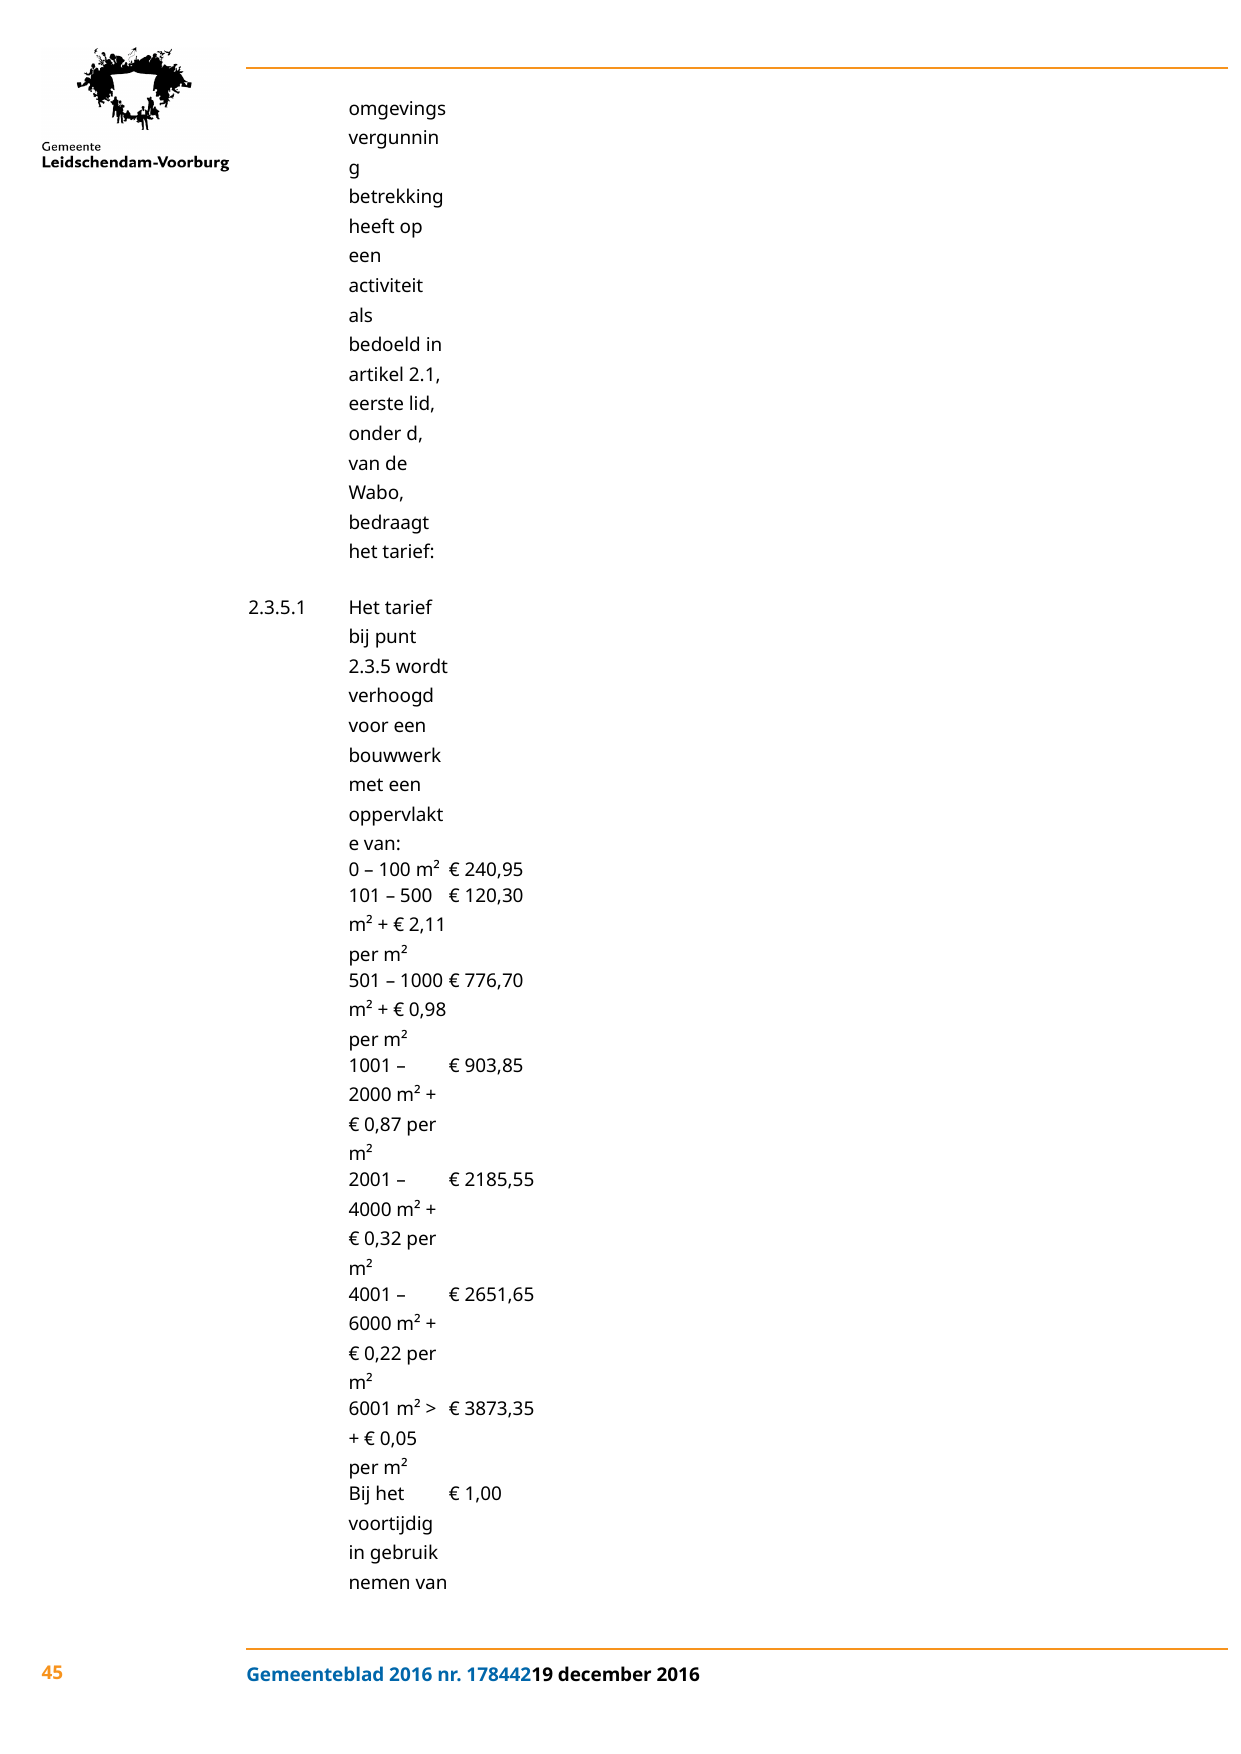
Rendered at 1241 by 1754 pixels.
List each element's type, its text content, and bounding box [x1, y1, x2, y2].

table_cell Bij het voortijdig in gebruik nemen van [348, 1480, 449, 1594]
table_cell € 3873,35 [449, 1395, 549, 1480]
table_cell omgevingsvergunning betrekking heeft op een activiteit als bedoeld in artikel 2.1, eerste lid, onder d, van de Wabo, bedraagt het tarief: [348, 95, 449, 594]
table_cell [248, 1052, 348, 1166]
table_cell € 120,30 [449, 882, 549, 967]
picture [41, 47, 231, 172]
table_cell [248, 1281, 348, 1395]
table_cell € 903,85 [449, 1052, 549, 1166]
table_cell 2001 – 4000 m² + € 0,32 per m² [348, 1166, 449, 1281]
table_cell 101 – 500 m² + € 2,11 per m² [348, 882, 449, 967]
table_cell [449, 594, 549, 856]
table_cell € 776,70 [449, 967, 549, 1052]
table_cell [248, 1395, 348, 1480]
table_cell [248, 882, 348, 967]
table_cell 6001 m² > + € 0,05 per m² [348, 1395, 449, 1480]
table_cell 501 – 1000 m² + € 0,98 per m² [348, 967, 449, 1052]
table_cell 4001 – 6000 m² + € 0,22 per m² [348, 1281, 449, 1395]
table_cell [449, 95, 549, 594]
table_cell € 2651,65 [449, 1281, 549, 1395]
table_cell Het tarief bij punt 2.3.5 wordt verhoogd voor een bouwwerk met een oppervlakte van: [348, 594, 449, 856]
table_cell [248, 967, 348, 1052]
table_cell 0 – 100 m² [348, 856, 449, 882]
table_cell € 1,00 [449, 1480, 549, 1594]
table_cell € 2185,55 [449, 1166, 549, 1281]
table_cell [248, 95, 348, 594]
table_cell [248, 856, 348, 882]
table_cell [248, 1166, 348, 1281]
table_cell € 240,95 [449, 856, 549, 882]
table_cell 1001 – 2000 m² + € 0,87 per m² [348, 1052, 449, 1166]
table_cell 2.3.5.1 [248, 594, 348, 856]
table_cell [248, 1480, 348, 1594]
